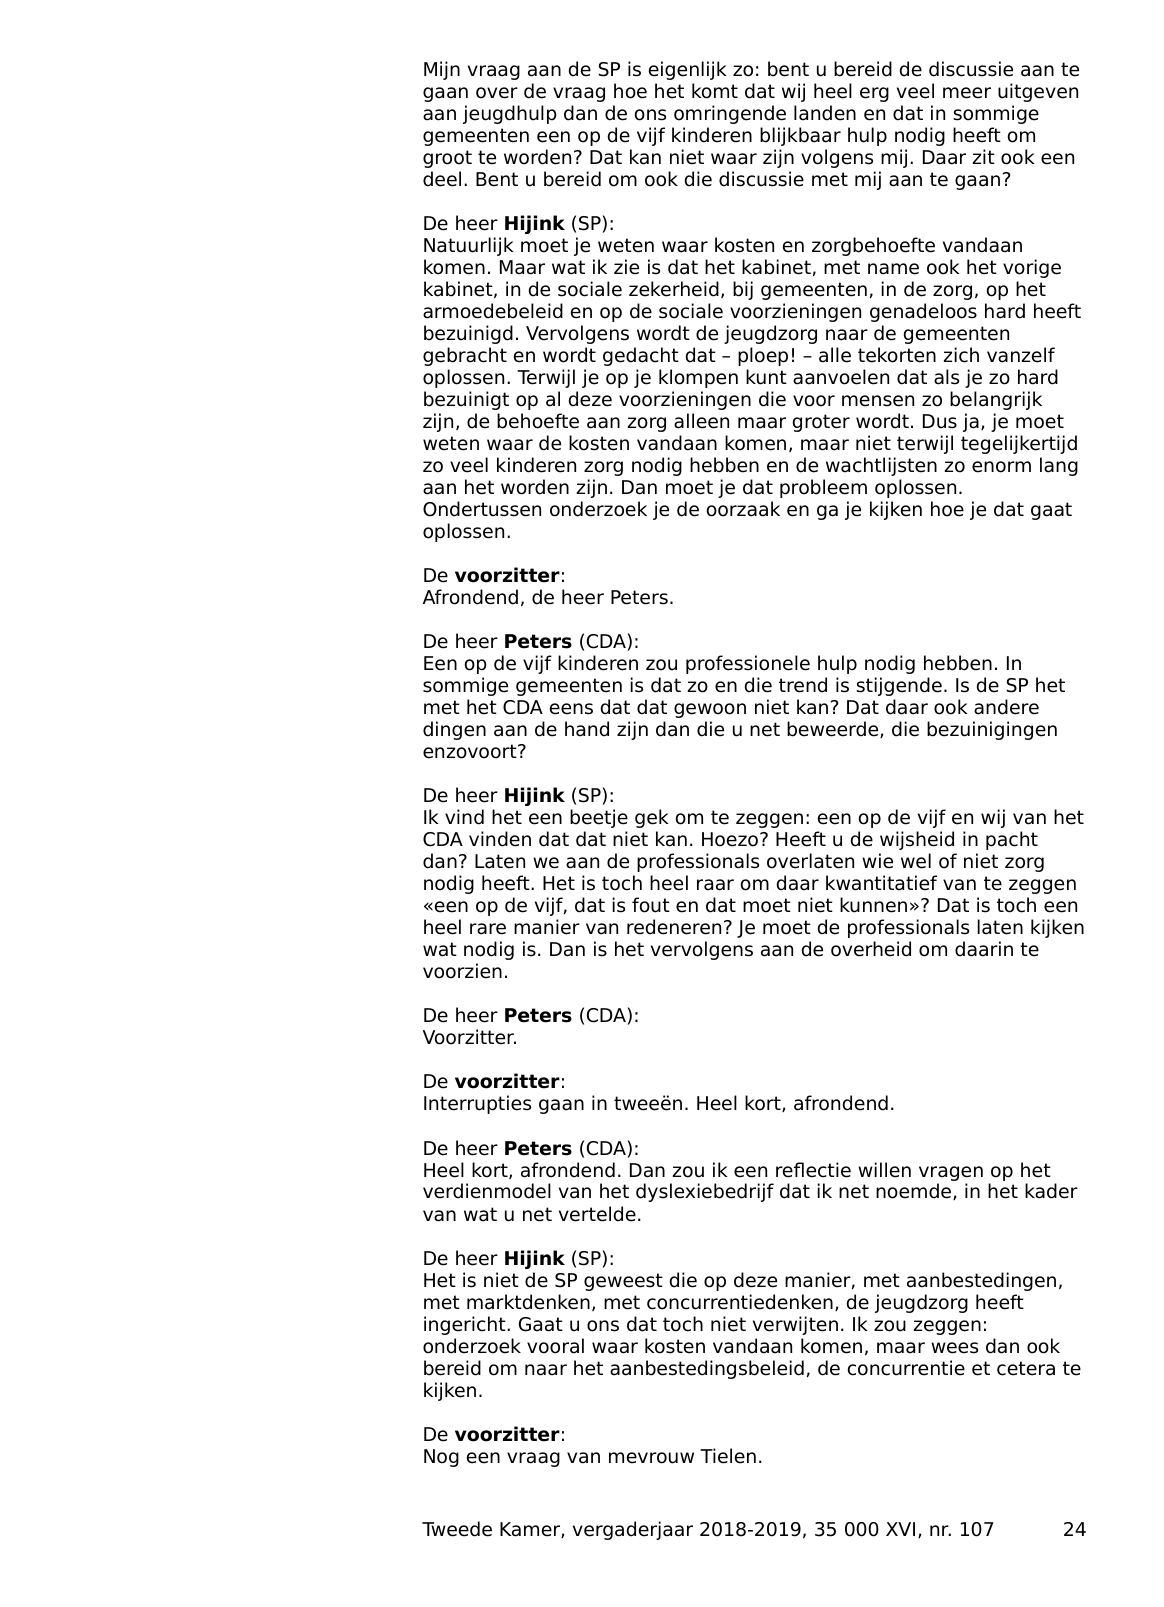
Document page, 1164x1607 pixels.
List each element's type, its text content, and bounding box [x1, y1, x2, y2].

text Mijn vraag aan de SP is eigenlijk zo: bent u bereid de discussie aan te gaan over de vraag hoe het komt dat wij heel erg veel meer uitgeven aan jeugdhulp dan de ons omringende landen en dat in sommige gemeenten een op de vijf kinderen blijkbaar hulp nodig heeft om groot te worden? Dat kan niet waar zijn volgens mij. Daar zit ook een deel. Bent u bereid om ook die discussie met mij aan te gaan? [422, 59, 1087, 191]
text De heer Hijink (SP): [422, 1248, 1087, 1269]
text De voorzitter: [422, 1071, 1087, 1093]
text De heer Hijink (SP): [422, 213, 1087, 235]
text Interrupties gaan in tweeën. Heel kort, afrondend. [422, 1093, 1087, 1115]
text Afrondend, de heer Peters. [422, 587, 1087, 609]
text Een op de vijf kinderen zou professionele hulp nodig hebben. In sommige gemeenten is dat zo en die trend is stijgende. Is de SP het met het CDA eens dat dat gewoon niet kan? Dat daar ook andere dingen aan de hand zijn dan die u net beweerde, die bezuinigingen enzovoort? [422, 653, 1087, 763]
text De voorzitter: [422, 1424, 1087, 1446]
text Ik vind het een beetje gek om te zeggen: een op de vijf en wij van het CDA vinden dat dat niet kan. Hoezo? Heeft u de wijsheid in pacht dan? Laten we aan de professionals overlaten wie wel of niet zorg nodig heeft. Het is toch heel raar om daar kwantitatief van te zeggen «een op de vijf, dat is fout en dat moet niet kunnen»? Dat is toch een heel rare manier van redeneren? Je moet de professionals laten kijken wat nodig is. Dan is het vervolgens aan de overheid om daarin te voorzien. [422, 807, 1087, 983]
text Nog een vraag van mevrouw Tielen. [422, 1446, 1087, 1468]
text De voorzitter: [422, 565, 1087, 587]
text De heer Peters (CDA): [422, 631, 1087, 653]
text De heer Hijink (SP): [422, 785, 1087, 807]
text Het is niet de SP geweest die op deze manier, met aanbestedingen, met marktdenken, met concurrentiedenken, de jeugdzorg heeft ingericht. Gaat u ons dat toch niet verwijten. Ik zou zeggen: onderzoek vooral waar kosten vandaan komen, maar wees dan ook bereid om naar het aanbestedingsbeleid, de concurrentie et cetera te kijken. [422, 1269, 1087, 1401]
text Voorzitter. [422, 1027, 1087, 1049]
text Natuurlijk moet je weten waar kosten en zorgbehoefte vandaan komen. Maar wat ik zie is dat het kabinet, met name ook het vorige kabinet, in de sociale zekerheid, bij gemeenten, in de zorg, op het armoedebeleid en op de sociale voorzieningen genadeloos hard heeft bezuinigd. Vervolgens wordt de jeugdzorg naar de gemeenten gebracht en wordt gedacht dat – ploep! – alle tekorten zich vanzelf oplossen. Terwijl je op je klompen kunt aanvoelen dat als je zo hard bezuinigt op al deze voorzieningen die voor mensen zo belangrijk zijn, de behoefte aan zorg alleen maar groter wordt. Dus ja, je moet weten waar de kosten vandaan komen, maar niet terwijl tegelijkertijd zo veel kinderen zorg nodig hebben en de wachtlijsten zo enorm lang aan het worden zijn. Dan moet je dat probleem oplossen. Ondertussen onderzoek je de oorzaak en ga je kijken hoe je dat gaat oplossen. [422, 235, 1087, 543]
text Heel kort, afrondend. Dan zou ik een reflectie willen vragen op het verdienmodel van het dyslexiebedrijf dat ik net noemde, in het kader van wat u net vertelde. [422, 1159, 1087, 1225]
text De heer Peters (CDA): [422, 1005, 1087, 1027]
text De heer Peters (CDA): [422, 1137, 1087, 1159]
